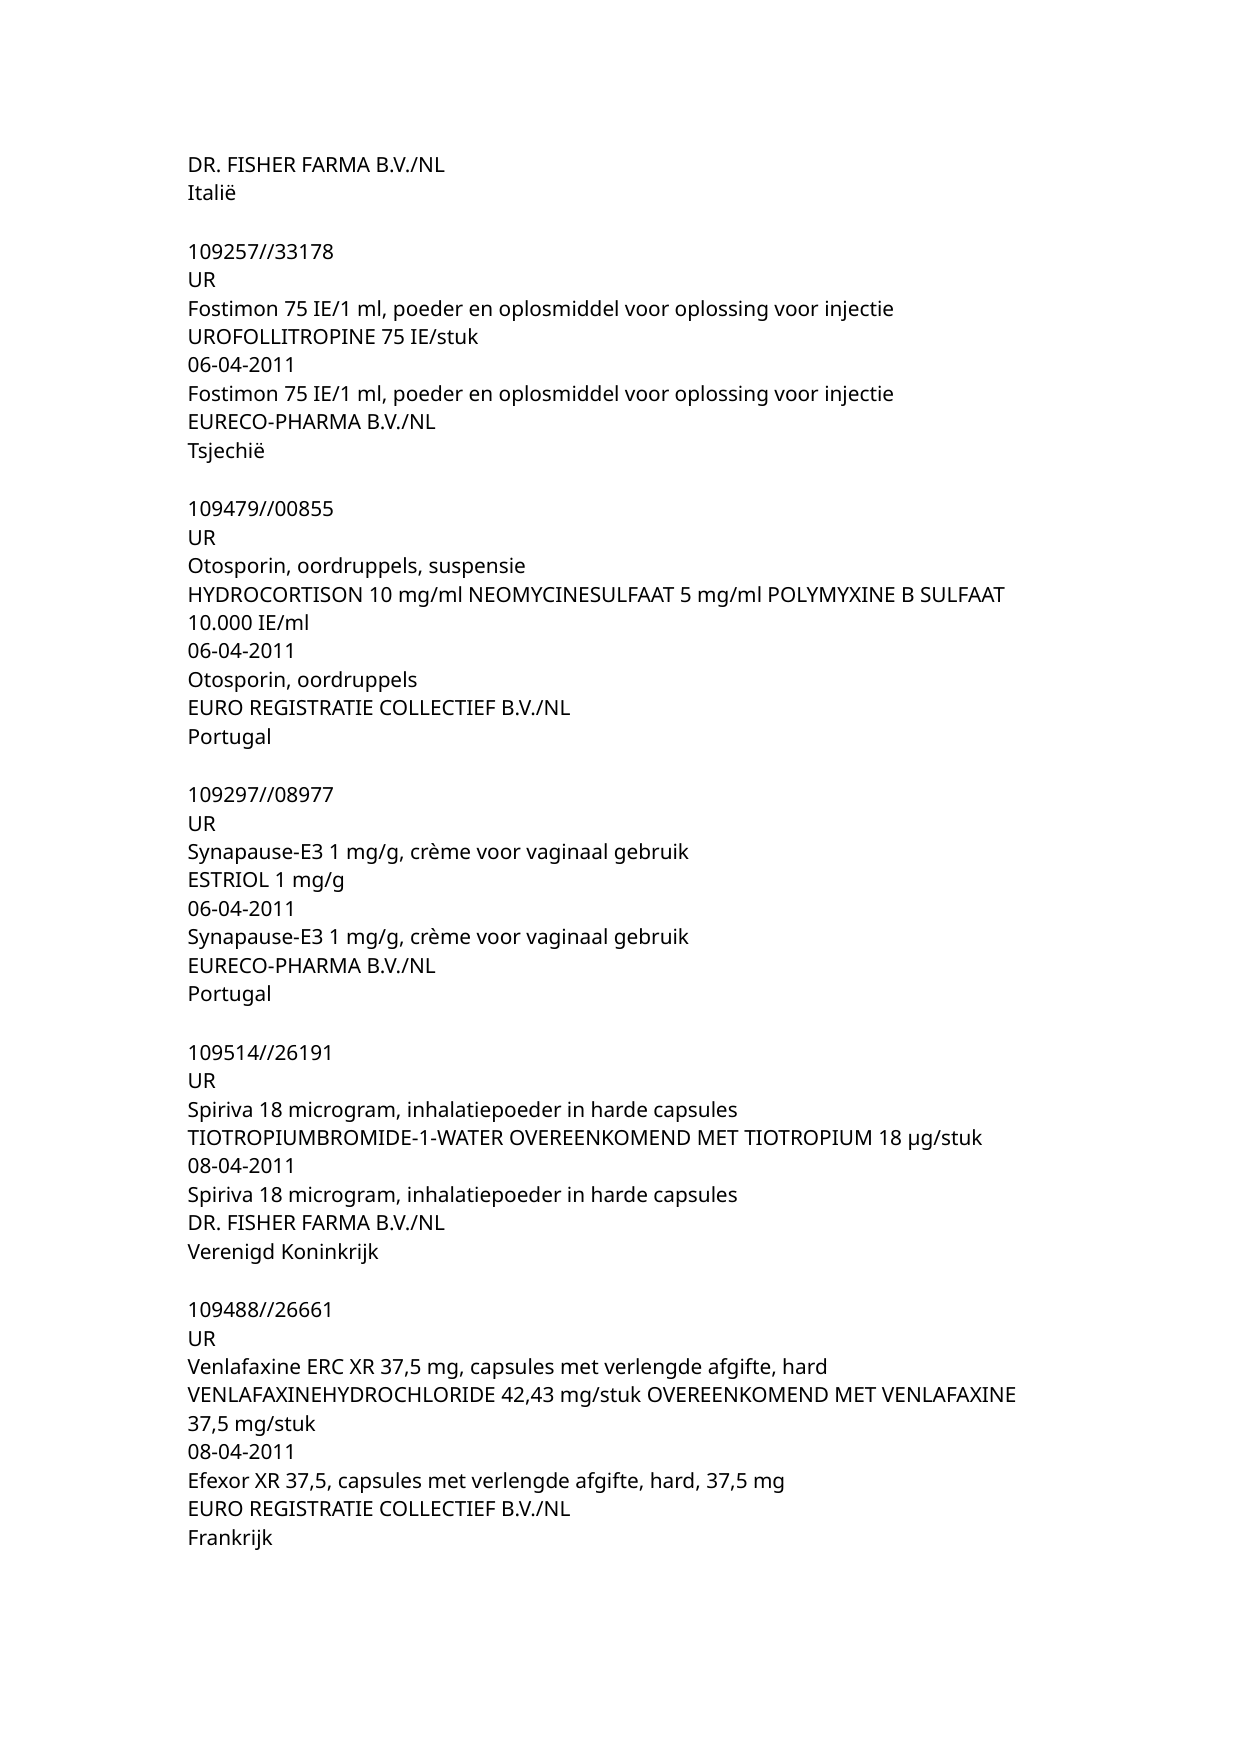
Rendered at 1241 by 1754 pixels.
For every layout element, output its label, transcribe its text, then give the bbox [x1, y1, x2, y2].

text Fostimon 75 IE/1 ml, poeder en oplosmiddel voor oplossing voor injectie [187, 294, 1053, 322]
text HYDROCORTISON 10 mg/ml NEOMYCINESULFAAT 5 mg/ml POLYMYXINE B SULFAAT 10.000 IE/ml [187, 580, 1053, 637]
text EURECO-PHARMA B.V./NL [187, 407, 1053, 436]
text EURO REGISTRATIE COLLECTIEF B.V./NL [187, 1494, 1053, 1523]
text Portugal [187, 979, 1053, 1008]
text Spiriva 18 microgram, inhalatiepoeder in harde capsules [187, 1180, 1053, 1208]
text Verenigd Koninkrijk [187, 1237, 1053, 1265]
text DR. FISHER FARMA B.V./NL [187, 150, 1053, 178]
text DR. FISHER FARMA B.V./NL [187, 1208, 1053, 1237]
text Synapause-E3 1 mg/g, crème voor vaginaal gebruik [187, 837, 1053, 866]
text 06-04-2011 [187, 894, 1053, 922]
text EURO REGISTRATIE COLLECTIEF B.V./NL [187, 693, 1053, 722]
text UR [187, 265, 1053, 294]
text VENLAFAXINEHYDROCHLORIDE 42,43 mg/stuk OVEREENKOMEND MET VENLAFAXINE 37,5 mg/stuk [187, 1381, 1053, 1437]
text Italië [187, 178, 1053, 207]
text 06-04-2011 [187, 637, 1053, 665]
text 08-04-2011 [187, 1437, 1053, 1466]
text 109479//00855 [187, 494, 1053, 523]
text UR [187, 1324, 1053, 1352]
text Fostimon 75 IE/1 ml, poeder en oplosmiddel voor oplossing voor injectie [187, 379, 1053, 407]
text Efexor XR 37,5, capsules met verlengde afgifte, hard, 37,5 mg [187, 1466, 1053, 1494]
text Tsjechië [187, 436, 1053, 464]
text Portugal [187, 722, 1053, 750]
text UR [187, 523, 1053, 551]
text Spiriva 18 microgram, inhalatiepoeder in harde capsules [187, 1095, 1053, 1123]
text Frankrijk [187, 1523, 1053, 1551]
text 109488//26661 [187, 1295, 1053, 1324]
text 06-04-2011 [187, 351, 1053, 379]
text Venlafaxine ERC XR 37,5 mg, capsules met verlengde afgifte, hard [187, 1352, 1053, 1381]
text 08-04-2011 [187, 1152, 1053, 1180]
text Synapause-E3 1 mg/g, crème voor vaginaal gebruik [187, 922, 1053, 951]
text Otosporin, oordruppels, suspensie [187, 551, 1053, 580]
text 109514//26191 [187, 1038, 1053, 1066]
text TIOTROPIUMBROMIDE-1-WATER OVEREENKOMEND MET TIOTROPIUM 18 µg/stuk [187, 1123, 1053, 1152]
text EURECO-PHARMA B.V./NL [187, 951, 1053, 979]
text 109257//33178 [187, 237, 1053, 265]
text 109297//08977 [187, 780, 1053, 809]
text ESTRIOL 1 mg/g [187, 866, 1053, 894]
text UROFOLLITROPINE 75 IE/stuk [187, 322, 1053, 351]
text UR [187, 1066, 1053, 1095]
text UR [187, 809, 1053, 837]
text Otosporin, oordruppels [187, 665, 1053, 693]
